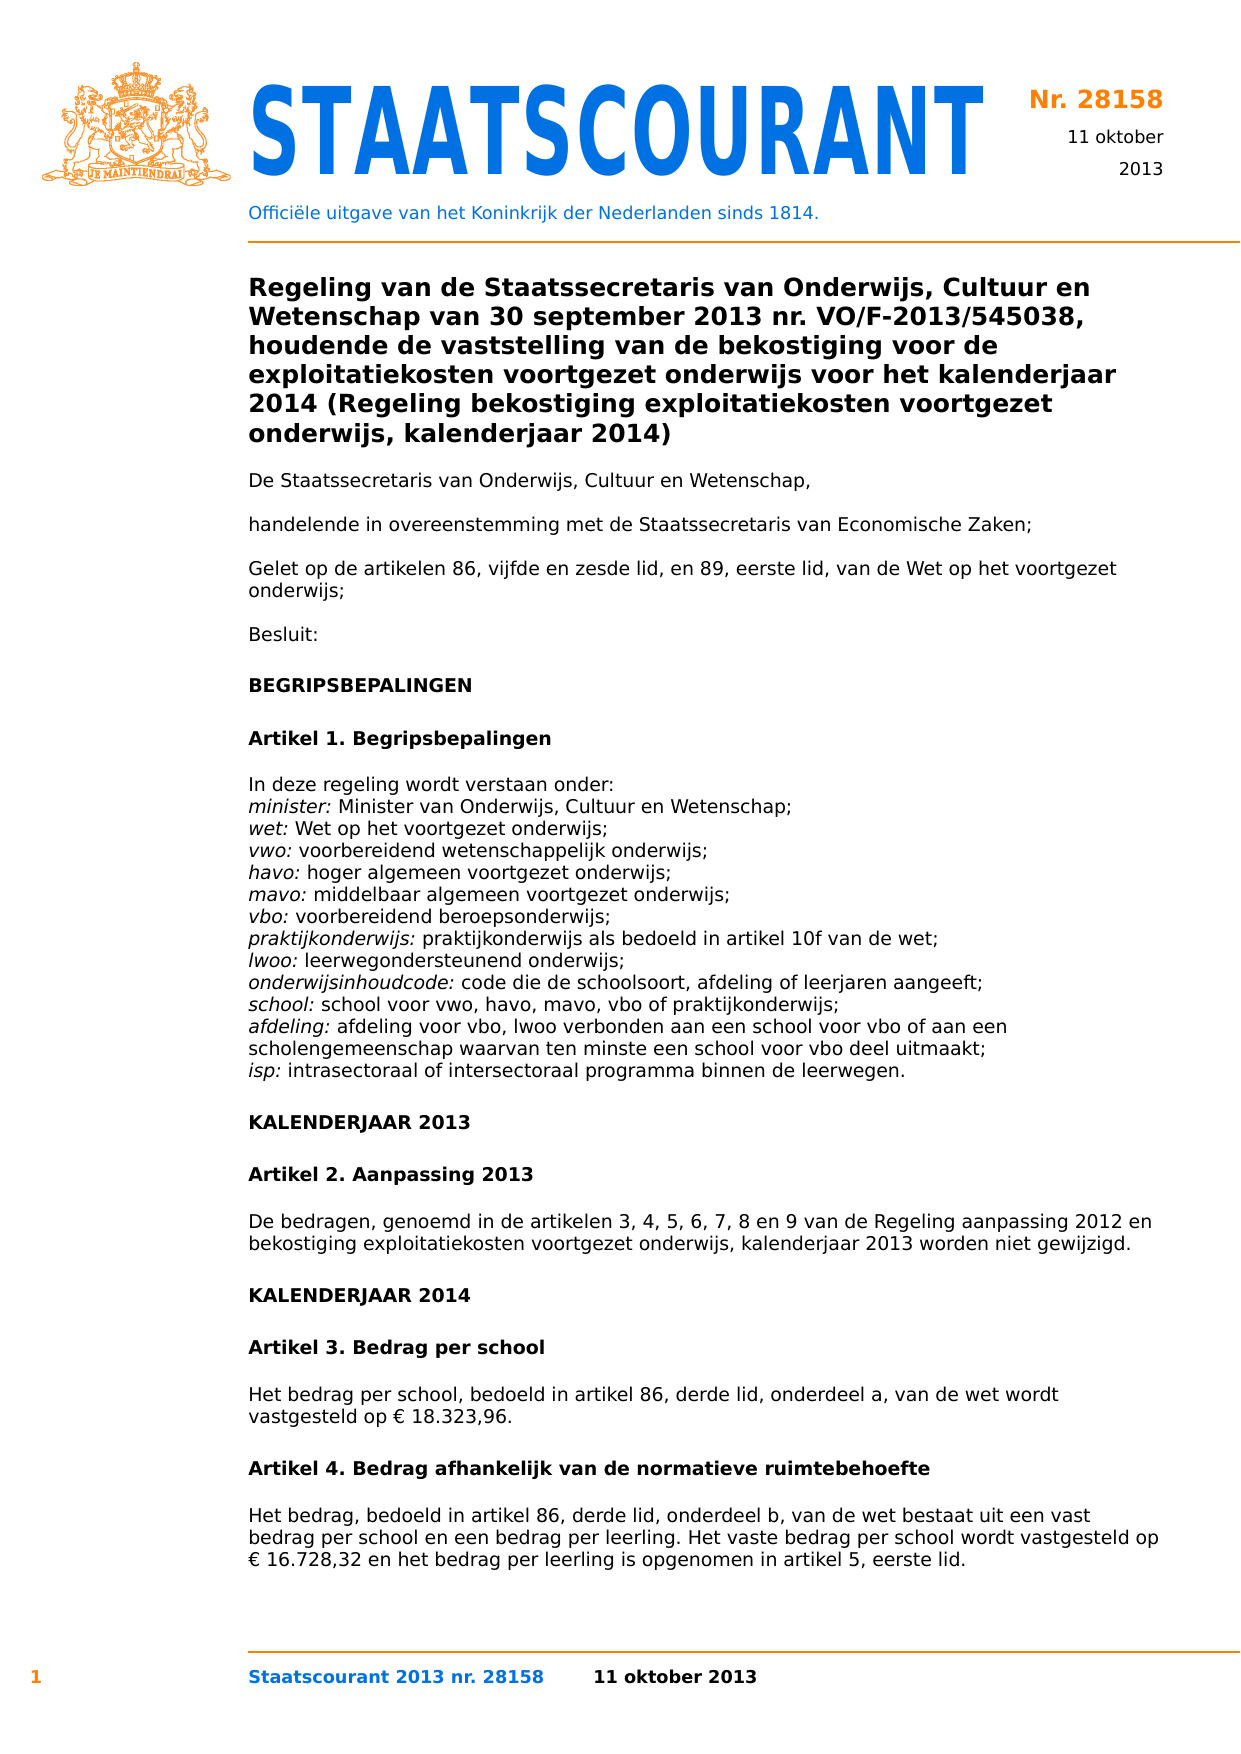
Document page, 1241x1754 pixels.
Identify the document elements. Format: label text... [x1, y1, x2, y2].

text Gelet op de artikelen 86, vijfde en zesde lid, en 89, eerste lid, van de Wet op het voortgezet onderwijs; [248, 558, 1163, 602]
table_cell 2013 [998, 153, 1240, 203]
text onderwijsinhoudcode: code die de schoolsoort, afdeling of leerjaren aangeeft; [248, 972, 1163, 994]
text lwoo: leerwegondersteunend onderwijs; [248, 950, 1163, 972]
text Het bedrag, bedoeld in artikel 86, derde lid, onderdeel b, van de wet bestaat uit een vast bedrag per school en een bedrag per leerling. Het vaste bedrag per school wordt vastgesteld op € 16.728,32 en het bedrag per leerling is opgenomen in artikel 5, eerste lid. [248, 1505, 1163, 1571]
text minister: Minister van Onderwijs, Cultuur en Wetenschap; [248, 796, 1163, 818]
text havo: hoger algemeen voortgezet onderwijs; [248, 862, 1163, 884]
text afdeling: afdeling voor vbo, lwoo verbonden aan een school voor vbo of aan een scholengemeenschap waarvan ten minste een school voor vbo deel uitmaakt; [248, 1016, 1163, 1060]
text school: school voor vwo, havo, mavo, vbo of praktijkonderwijs; [248, 994, 1163, 1016]
picture [41, 62, 231, 186]
table_header [25, 62, 248, 241]
text handelende in overeenstemming met de Staatssecretaris van Economische Zaken; [248, 514, 1163, 536]
subtitle Artikel 2. Aanpassing 2013 [248, 1164, 1163, 1186]
text Besluit: [248, 623, 1163, 645]
text De bedragen, genoemd in de artikelen 3, 4, 5, 6, 7, 8 en 9 van de Regeling aanpassing 2012 en bekostiging exploitatiekosten voortgezet onderwijs, kalenderjaar 2013 worden niet gewijzigd. [248, 1211, 1163, 1255]
text praktijkonderwijs: praktijkonderwijs als bedoeld in artikel 10f van de wet; [248, 928, 1163, 950]
text vwo: voorbereidend wetenschappelijk onderwijs; [248, 840, 1163, 862]
table_cell Officiële uitgave van het Koninkrijk der Nederlanden sinds 1814. [248, 203, 1240, 241]
table_cell 11 oktober [998, 121, 1240, 153]
text wet: Wet op het voortgezet onderwijs; [248, 818, 1163, 840]
text isp: intrasectoraal of intersectoraal programma binnen de leerwegen. [248, 1060, 1163, 1082]
subtitle Artikel 3. Bedrag per school [248, 1337, 1163, 1359]
subtitle BEGRIPSBEPALINGEN [248, 675, 1163, 697]
text vbo: voorbereidend beroepsonderwijs; [248, 906, 1163, 928]
text mavo: middelbaar algemeen voortgezet onderwijs; [248, 884, 1163, 906]
subtitle Artikel 1. Begripsbepalingen [248, 727, 1163, 749]
text Het bedrag per school, bedoeld in artikel 86, derde lid, onderdeel a, van de wet wordt vastgesteld op € 18.323,96. [248, 1384, 1163, 1428]
subtitle Artikel 4. Bedrag afhankelijk van de normatieve ruimtebehoefte [248, 1458, 1163, 1480]
text In deze regeling wordt verstaan onder: [248, 774, 1163, 796]
table_header Nr. 28158 [998, 62, 1240, 121]
subtitle Regeling van de Staatssecretaris van Onderwijs, Cultuur en Wetenschap van 30 september 2013 nr. VO/F-2013/545038, houdende de vaststelling van de bekostiging voor de exploitatiekosten voortgezet onderwijs voor het kalenderjaar 2014 (Regeling bekostiging exploitatiekosten voortgezet onderwijs, kalenderjaar 2014) [248, 273, 1163, 448]
subtitle KALENDERJAAR 2013 [248, 1112, 1163, 1134]
subtitle KALENDERJAAR 2014 [248, 1285, 1163, 1307]
table_header STAATSCOURANT [248, 62, 998, 203]
text De Staatssecretaris van Onderwijs, Cultuur en Wetenschap, [248, 470, 1163, 492]
